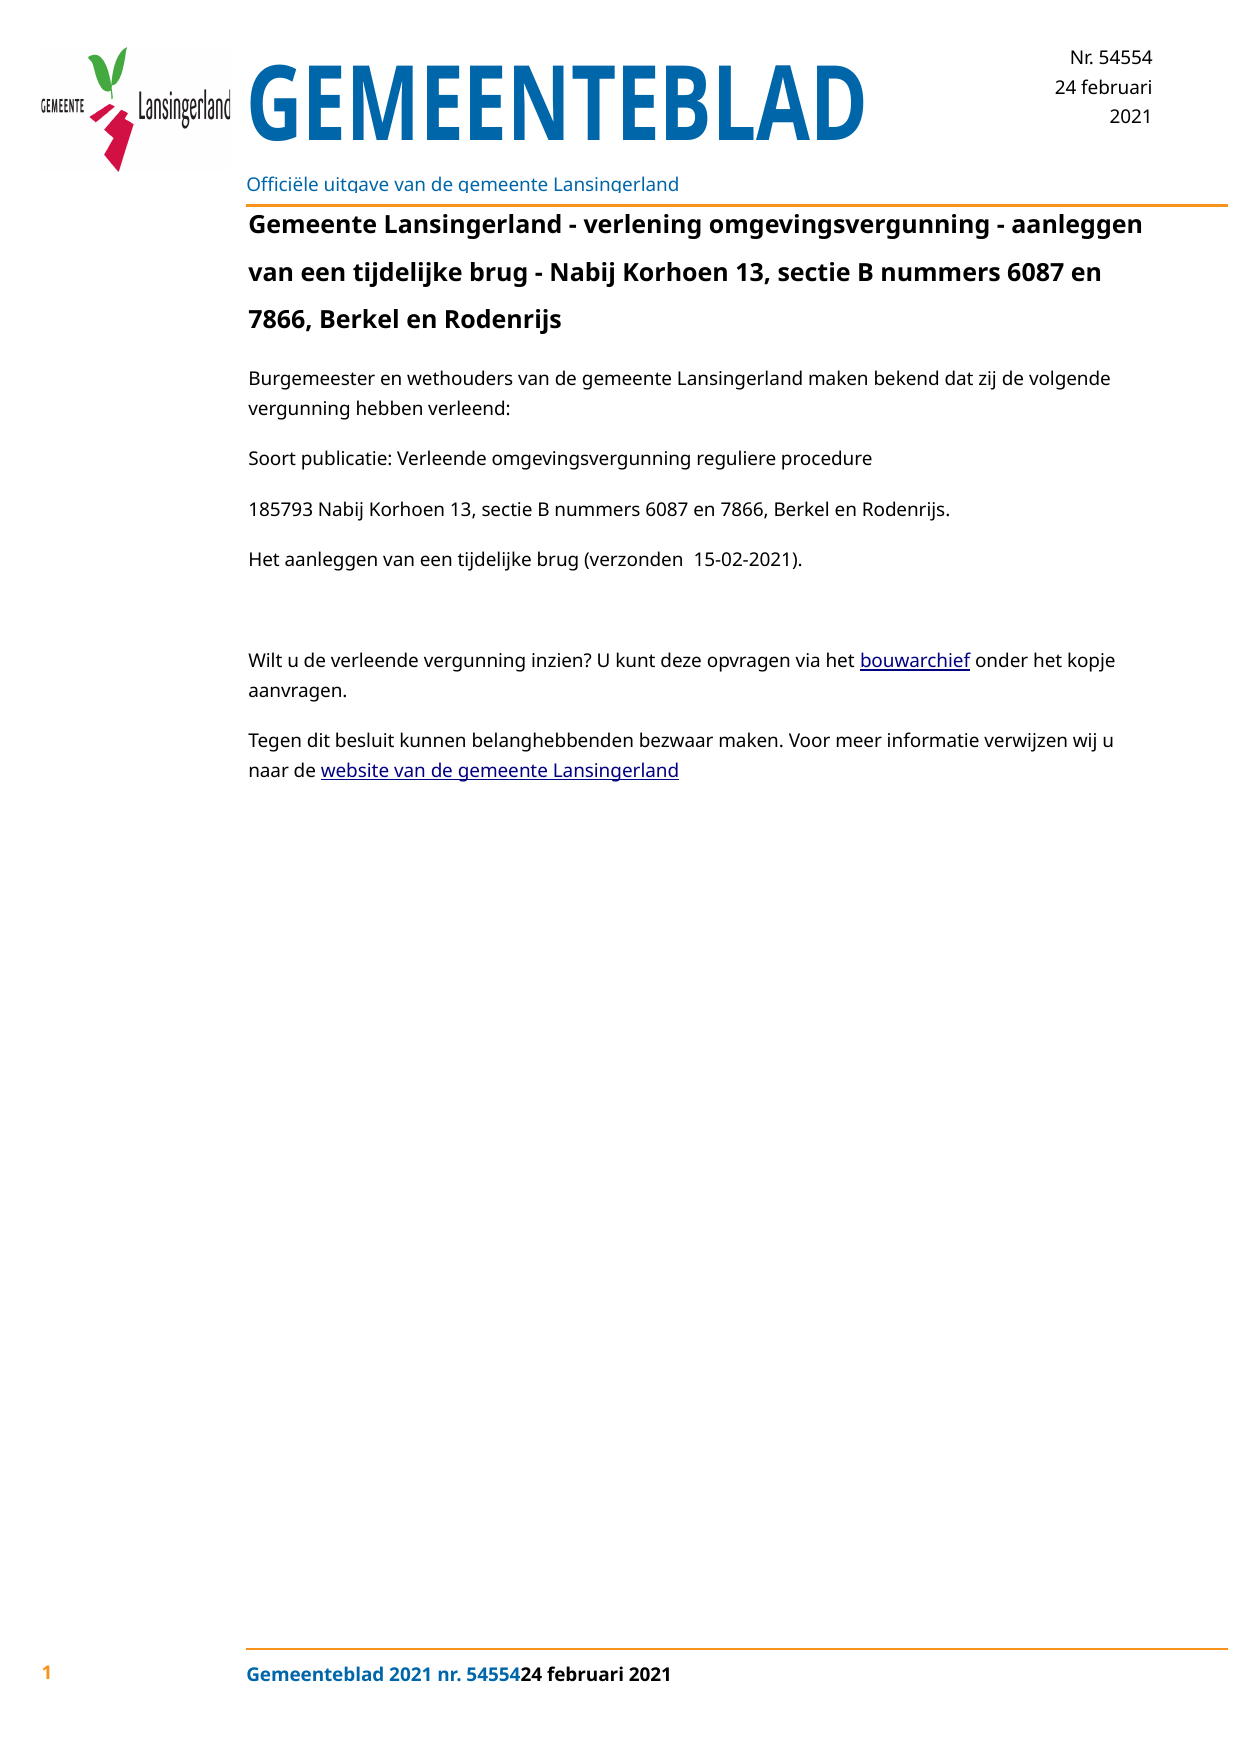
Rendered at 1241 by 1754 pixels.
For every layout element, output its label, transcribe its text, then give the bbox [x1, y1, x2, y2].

text Het aanleggen van een tijdelijke brug (verzonden 15-02-2021). [248, 546, 1152, 572]
text Wilt u de verleende vergunning inzien? U kunt deze opvragen via het bouwarchief onder het kopje aanvragen. [248, 647, 1152, 702]
text Soort publicatie: Verleende omgevingsvergunning reguliere procedure [248, 446, 1152, 471]
text 185793 Nabij Korhoen 13, sectie B nummers 6087 en 7866, Berkel en Rodenrijs. [248, 496, 1152, 522]
text Burgemeester en wethouders van de gemeente Lansingerland maken bekend dat zij de volgende vergunning hebben verleend: [248, 366, 1152, 421]
text Tegen dit besluit kunnen belanghebbenden bezwaar maken. Voor meer informatie verwijzen wij u naar de website van de gemeente Lansingerland [248, 727, 1152, 782]
picture [41, 47, 231, 172]
text Gemeente Lansingerland - verlening omgevingsvergunning - aanleggen van een tijdelijke brug - Nabij Korhoen 13, sectie B nummers 6087 en 7866, Berkel en Rodenrijs [248, 207, 1152, 336]
